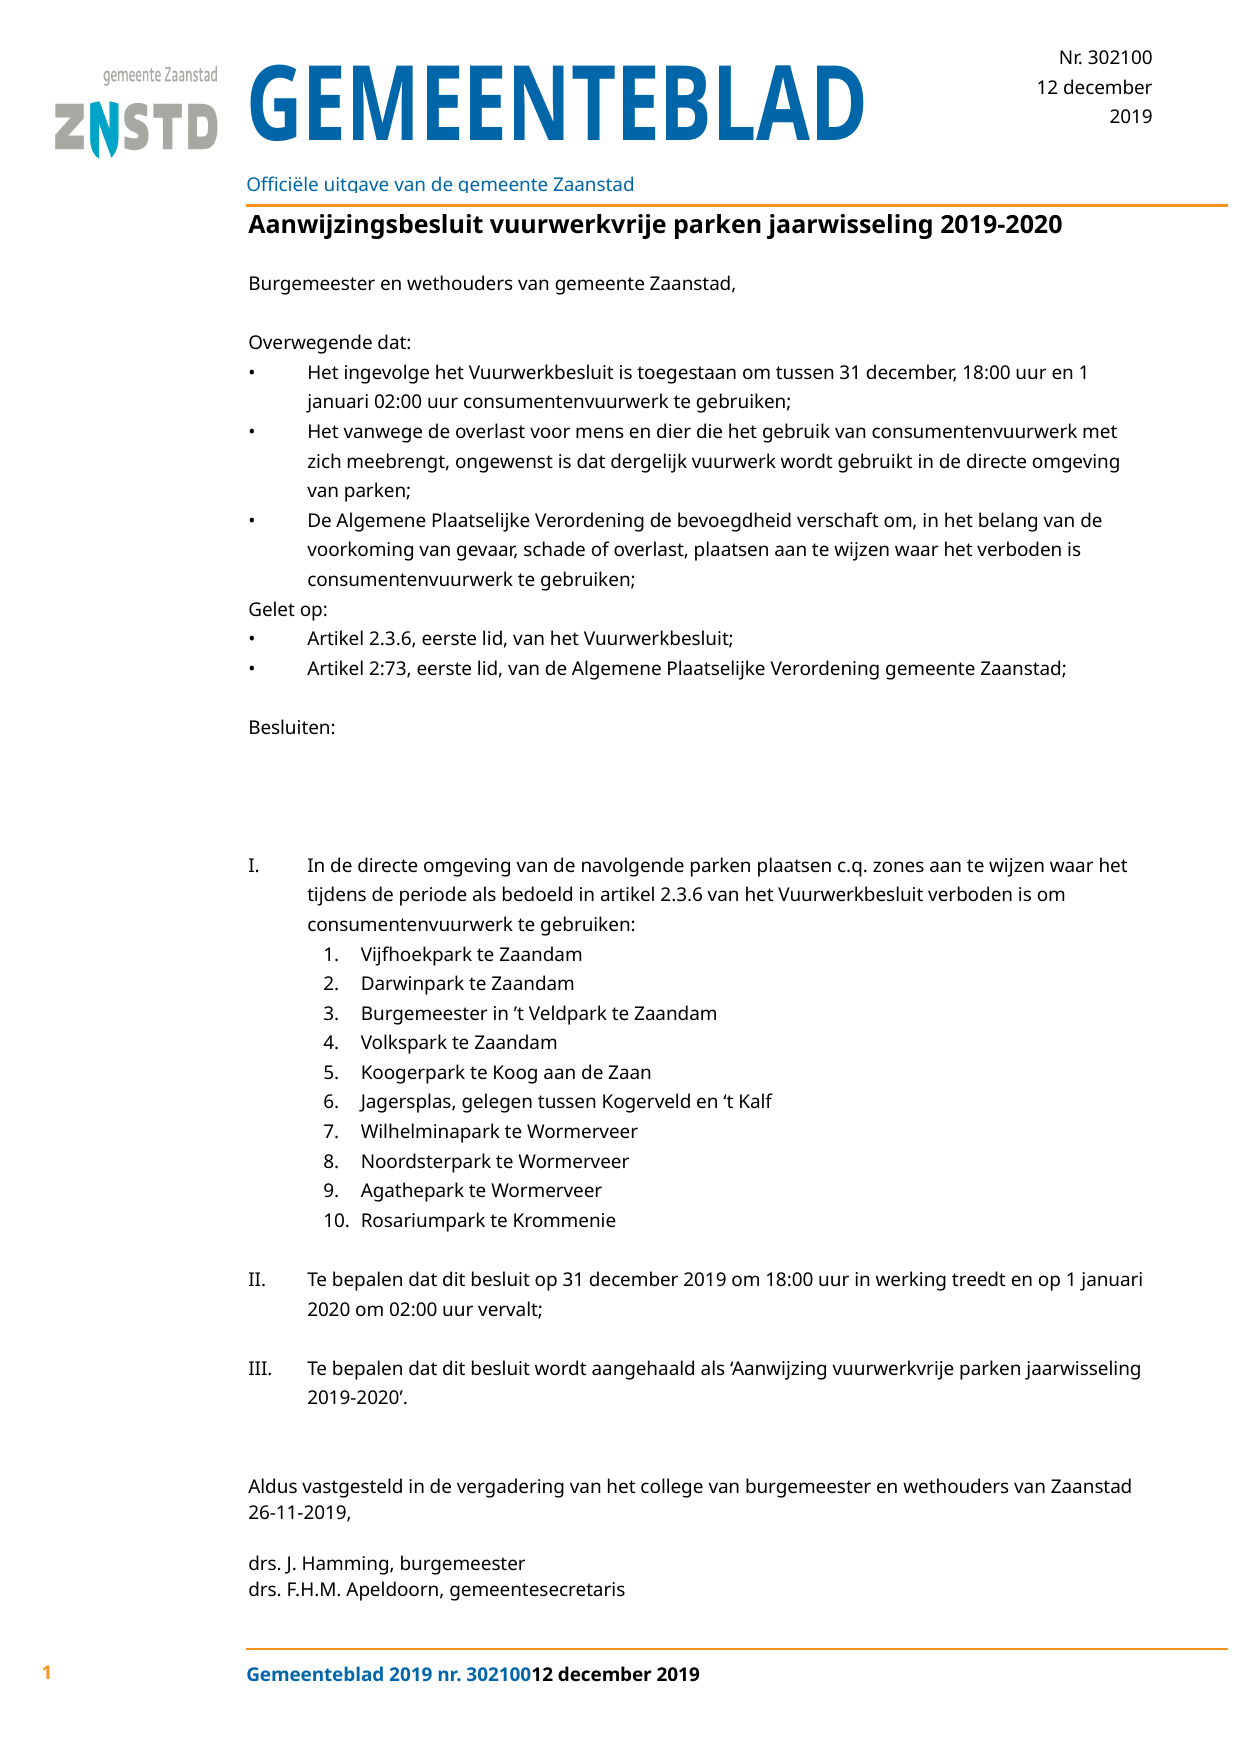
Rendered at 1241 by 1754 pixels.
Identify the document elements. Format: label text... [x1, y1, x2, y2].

list Volkspark te Zaandam [323, 1029, 1152, 1055]
text Besluiten: [248, 714, 1152, 740]
text Aanwijzingsbesluit vuurwerkvrije parken jaarwisseling 2019-2020 [248, 207, 1152, 241]
text drs. J. Hamming, burgemeester [248, 1551, 1152, 1576]
list Te bepalen dat dit besluit wordt aangehaald als ‘Aanwijzing vuurwerkvrije parken jaarwisseling 2019-2020’. [248, 1355, 1152, 1410]
list Artikel 2:73, eerste lid, van de Algemene Plaatselijke Verordening gemeente Zaanstad; [248, 655, 1152, 681]
list Vijfhoekpark te Zaandam [323, 941, 1152, 967]
list Wilhelminapark te Wormerveer [323, 1118, 1152, 1144]
list Jagersplas, gelegen tussen Kogerveld en ‘t Kalf [323, 1089, 1152, 1114]
list Noordsterpark te Wormerveer [323, 1148, 1152, 1174]
text Overwegende dat: [248, 329, 1152, 355]
list Artikel 2.3.6, eerste lid, van het Vuurwerkbesluit; [248, 625, 1152, 651]
list Het ingevolge het Vuurwerkbesluit is toegestaan om tussen 31 december, 18:00 uur en 1 januari 02:00 uur consumentenvuurwerk te gebruiken; [248, 359, 1152, 414]
list Te bepalen dat dit besluit op 31 december 2019 om 18:00 uur in werking treedt en op 1 januari 2020 om 02:00 uur vervalt; [248, 1266, 1152, 1322]
text Aldus vastgesteld in de vergadering van het college van burgemeester en wethouders van Zaanstad 26-11-2019, [248, 1473, 1152, 1525]
list Koogerpark te Koog aan de Zaan [323, 1059, 1152, 1085]
text Burgemeester en wethouders van gemeente Zaanstad, [248, 270, 1152, 296]
list Burgemeester in ’t Veldpark te Zaandam [323, 1000, 1152, 1026]
list De Algemene Plaatselijke Verordening de bevoegdheid verschaft om, in het belang van de voorkoming van gevaar, schade of overlast, plaatsen aan te wijzen waar het verboden is consumentenvuurwerk te gebruiken; [248, 507, 1152, 592]
list In de directe omgeving van de navolgende parken plaatsen c.q. zones aan te wijzen waar het tijdens de periode als bedoeld in artikel 2.3.6 van het Vuurwerkbesluit verboden is om consumentenvuurwerk te gebruiken: [248, 852, 1152, 937]
list Darwinpark te Zaandam [323, 970, 1152, 996]
text Gelet op: [248, 596, 1152, 621]
list Het vanwege de overlast voor mens en dier die het gebruik van consumentenvuurwerk met zich meebrengt, ongewenst is dat dergelijk vuurwerk wordt gebruikt in de directe omgeving van parken; [248, 418, 1152, 503]
text drs. F.H.M. Apeldoorn, gemeentesecretaris [248, 1576, 1152, 1602]
list Agathepark te Wormerveer [323, 1177, 1152, 1203]
picture [41, 47, 231, 172]
list Rosariumpark te Krommenie [323, 1207, 1152, 1233]
